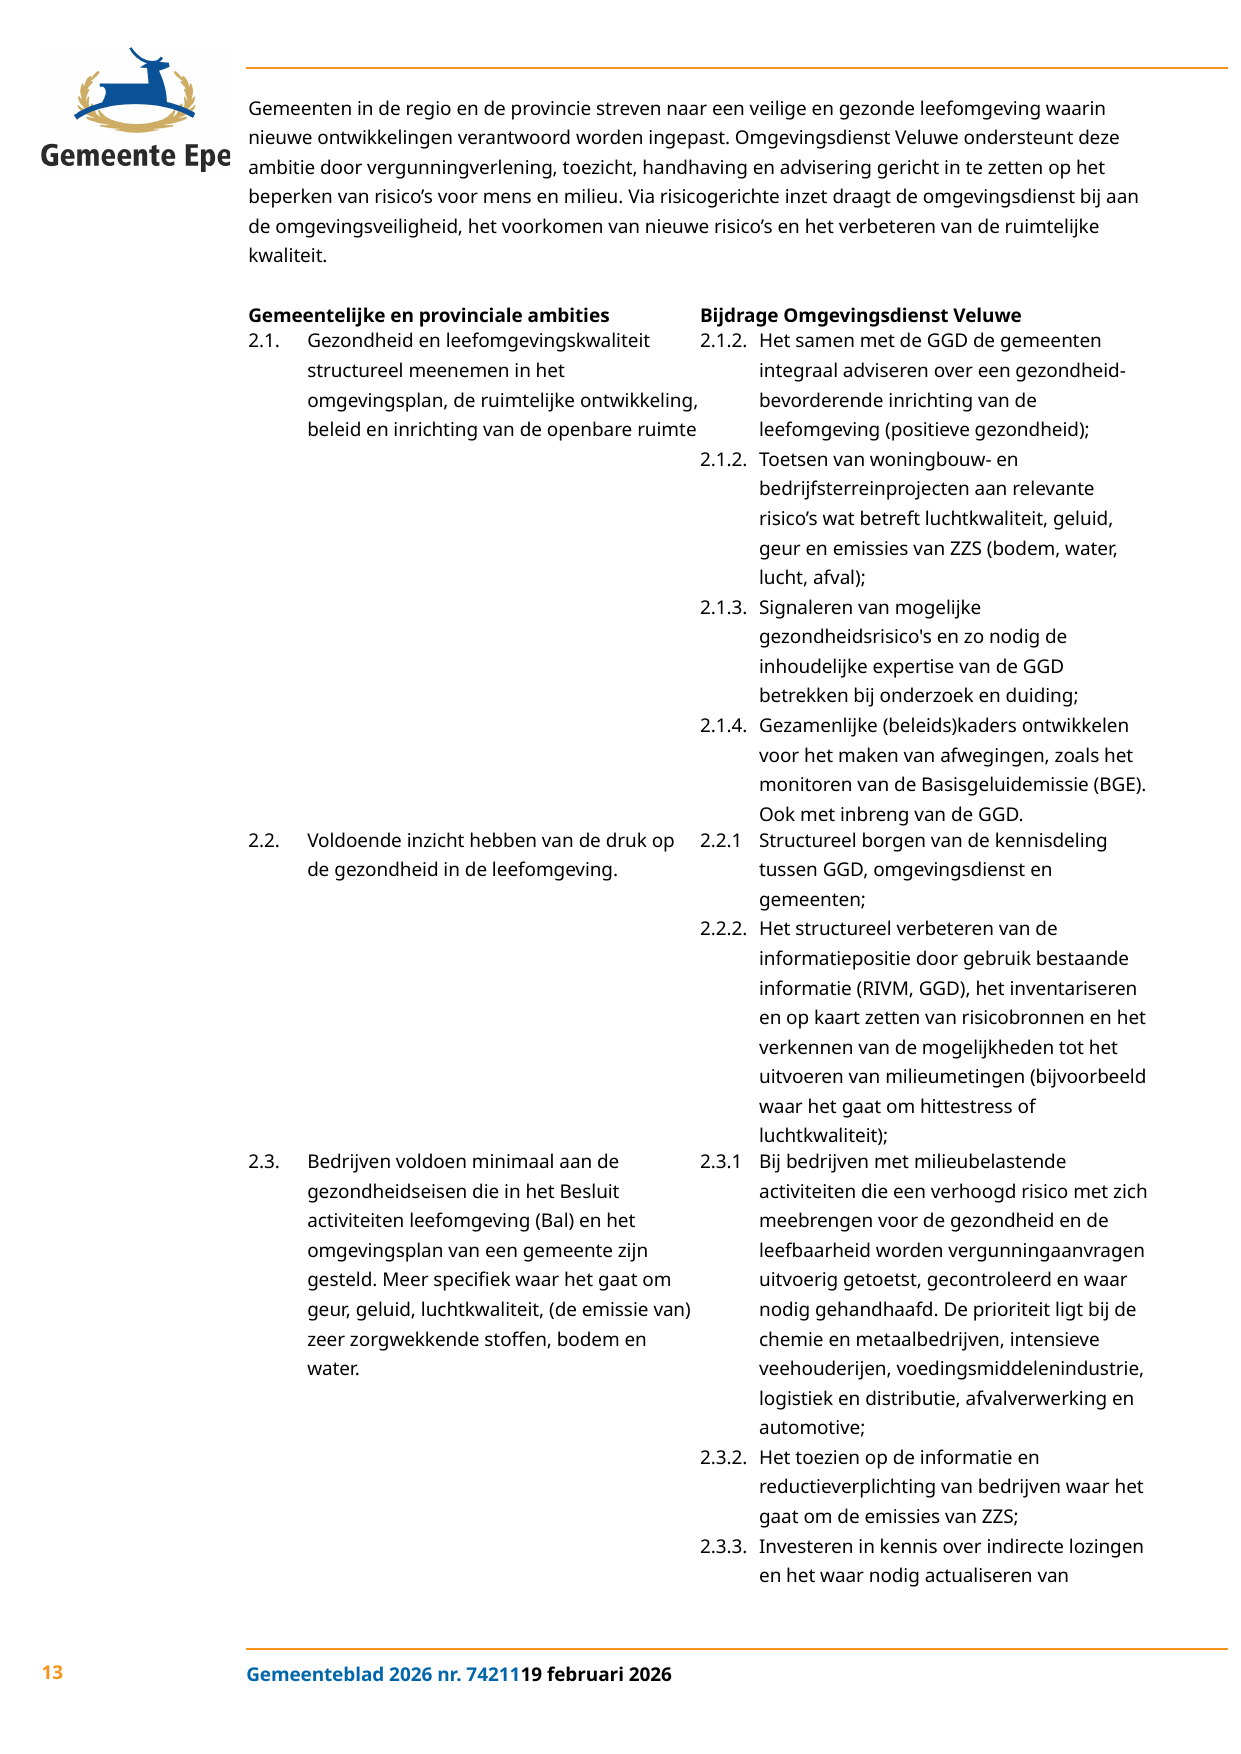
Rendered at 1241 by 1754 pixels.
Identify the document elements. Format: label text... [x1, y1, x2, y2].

picture [41, 47, 231, 172]
table_cell Het samen met de GGD de gemeenten integraal adviseren over een gezondheid-bevorderende inrichting van de leefomgeving (positieve gezondheid); Toetsen van woningbouw- en bedrijfsterreinprojecten aan relevante risico’s wat betreft luchtkwaliteit, geluid, geur en emissies van ZZS (bodem, water, lucht, afval); Signaleren van mogelijke gezondheidsrisico's en zo nodig de inhoudelijke expertise van de GGD betrekken bij onderzoek en duiding; Gezamenlijke (beleids)kaders ontwikkelen voor het maken van afwegingen, zoals het monitoren van de Basisgeluidemissie (BGE). Ook met inbreng van de GGD. [700, 328, 1152, 827]
table_header Bijdrage Omgevingsdienst Veluwe [700, 302, 1152, 328]
table_cell Bedrijven voldoen minimaal aan de gezondheidseisen die in het Besluit activiteiten leefomgeving (Bal) en het omgevingsplan van een gemeente zijn gesteld. Meer specifiek waar het gaat om geur, geluid, luchtkwaliteit, (de emissie van) zeer zorgwekkende stoffen, bodem en water. [248, 1148, 700, 1588]
table_cell Bij bedrijven met milieubelastende activiteiten die een verhoogd risico met zich meebrengen voor de gezondheid en de leefbaarheid worden vergunningaanvragen uitvoerig getoetst, gecontroleerd en waar nodig gehandhaafd. De prioriteit ligt bij de chemie en metaalbedrijven, intensieve veehouderijen, voedingsmiddelenindustrie, logistiek en distributie, afvalverwerking en automotive; Het toezien op de informatie en reductieverplichting van bedrijven waar het gaat om de emissies van ZZS; Investeren in kennis over indirecte lozingen en het waar nodig actualiseren van [700, 1148, 1152, 1588]
table_header Gemeentelijke en provinciale ambities [248, 302, 700, 328]
table_cell Gezondheid en leefomgevingskwaliteit structureel meenemen in het omgevingsplan, de ruimtelijke ontwikkeling, beleid en inrichting van de openbare ruimte [248, 328, 700, 827]
text Gemeenten in de regio en de provincie streven naar een veilige en gezonde leefomgeving waarin nieuwe ontwikkelingen verantwoord worden ingepast. Omgevingsdienst Veluwe ondersteunt deze ambitie door vergunningverlening, toezicht, handhaving en advisering gericht in te zetten op het beperken van risico’s voor mens en milieu. Via risicogerichte inzet draagt de omgevingsdienst bij aan de omgevingsveiligheid, het voorkomen van nieuwe risico’s en het verbeteren van de ruimtelijke kwaliteit. [248, 95, 1152, 268]
table_cell Voldoende inzicht hebben van de druk op de gezondheid in de leefomgeving. [248, 827, 700, 1148]
table_cell Structureel borgen van de kennisdeling tussen GGD, omgevingsdienst en gemeenten; Het structureel verbeteren van de informatiepositie door gebruik bestaande informatie (RIVM, GGD), het inventariseren en op kaart zetten van risicobronnen en het verkennen van de mogelijkheden tot het uitvoeren van milieumetingen (bijvoorbeeld waar het gaat om hittestress of luchtkwaliteit); [700, 827, 1152, 1148]
